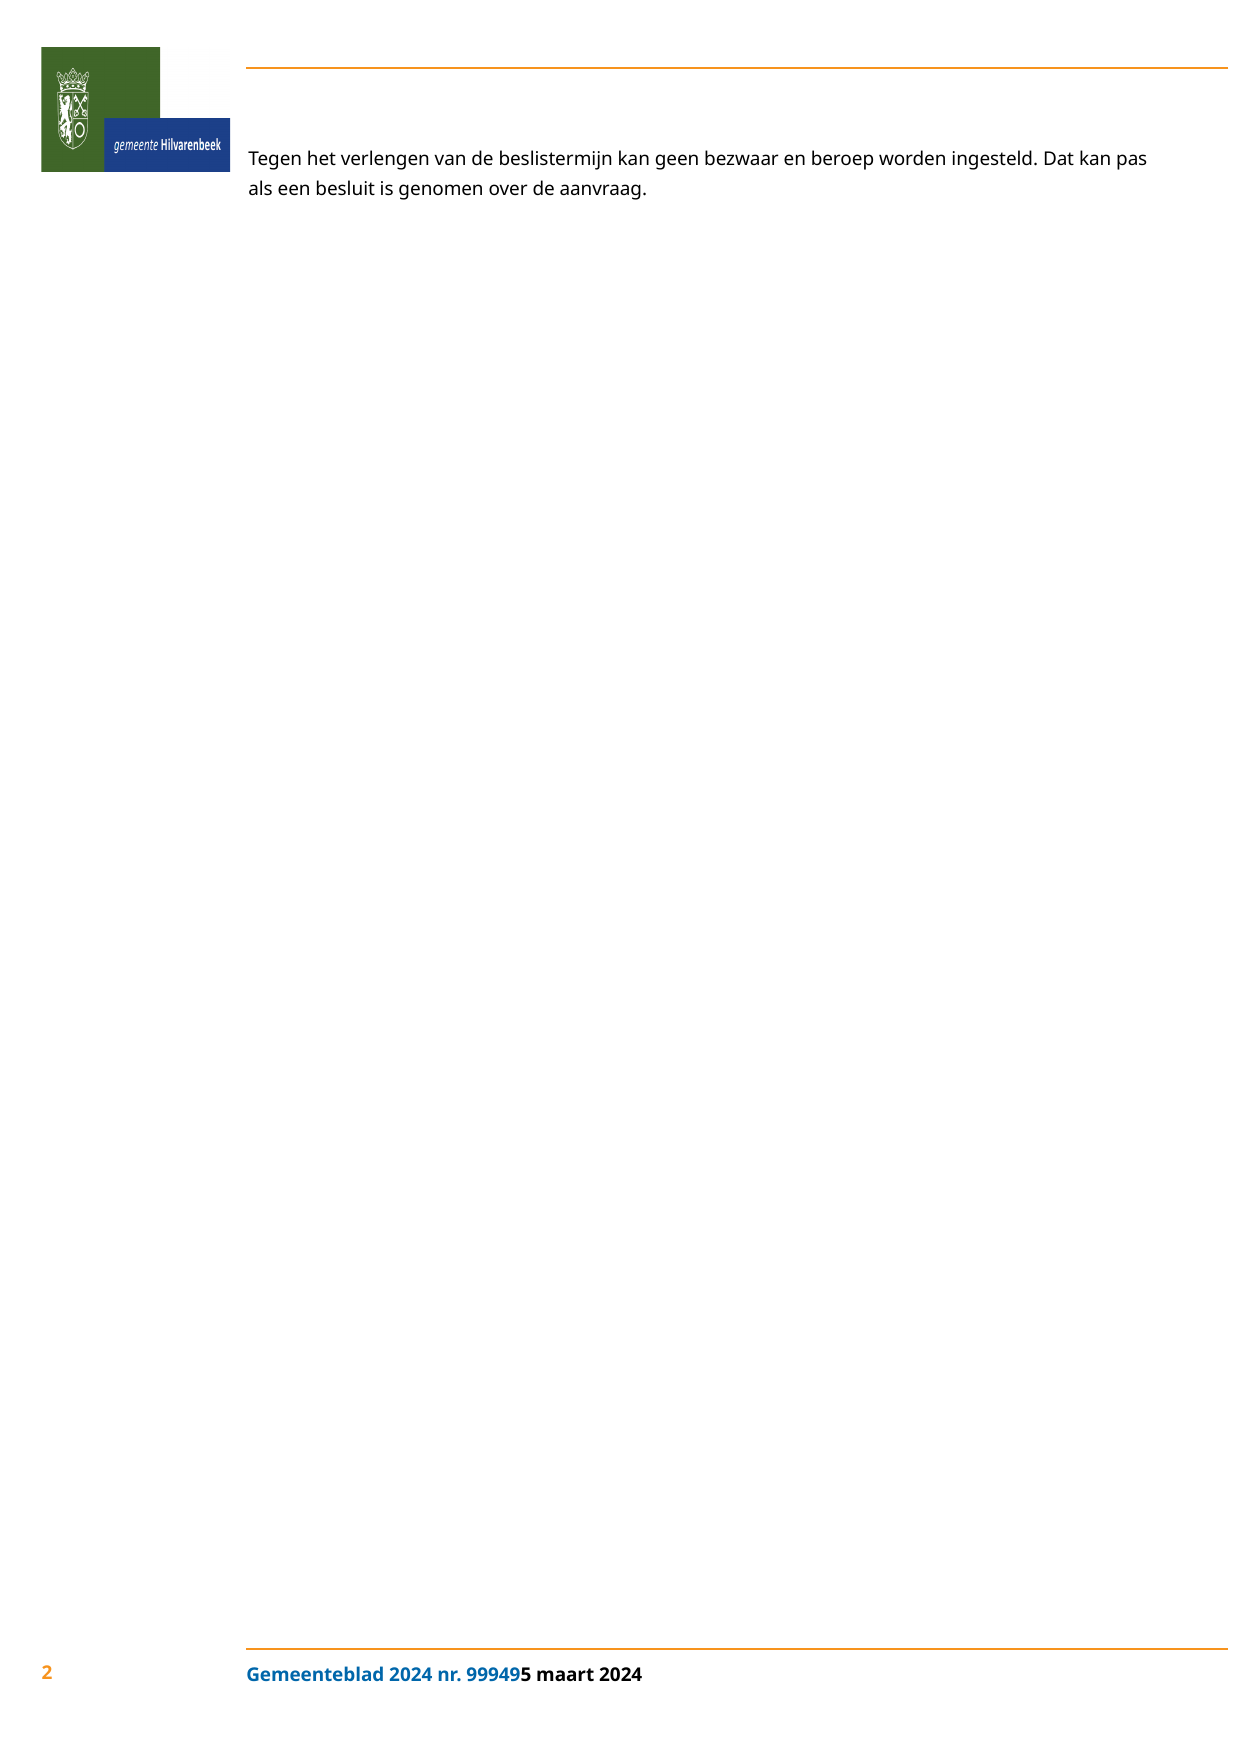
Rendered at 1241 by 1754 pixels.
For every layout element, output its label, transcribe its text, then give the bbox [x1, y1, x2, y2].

text Tegen het verlengen van de beslistermijn kan geen bezwaar en beroep worden ingesteld. Dat kan pas als een besluit is genomen over de aanvraag. [248, 145, 1152, 201]
picture [41, 47, 231, 172]
